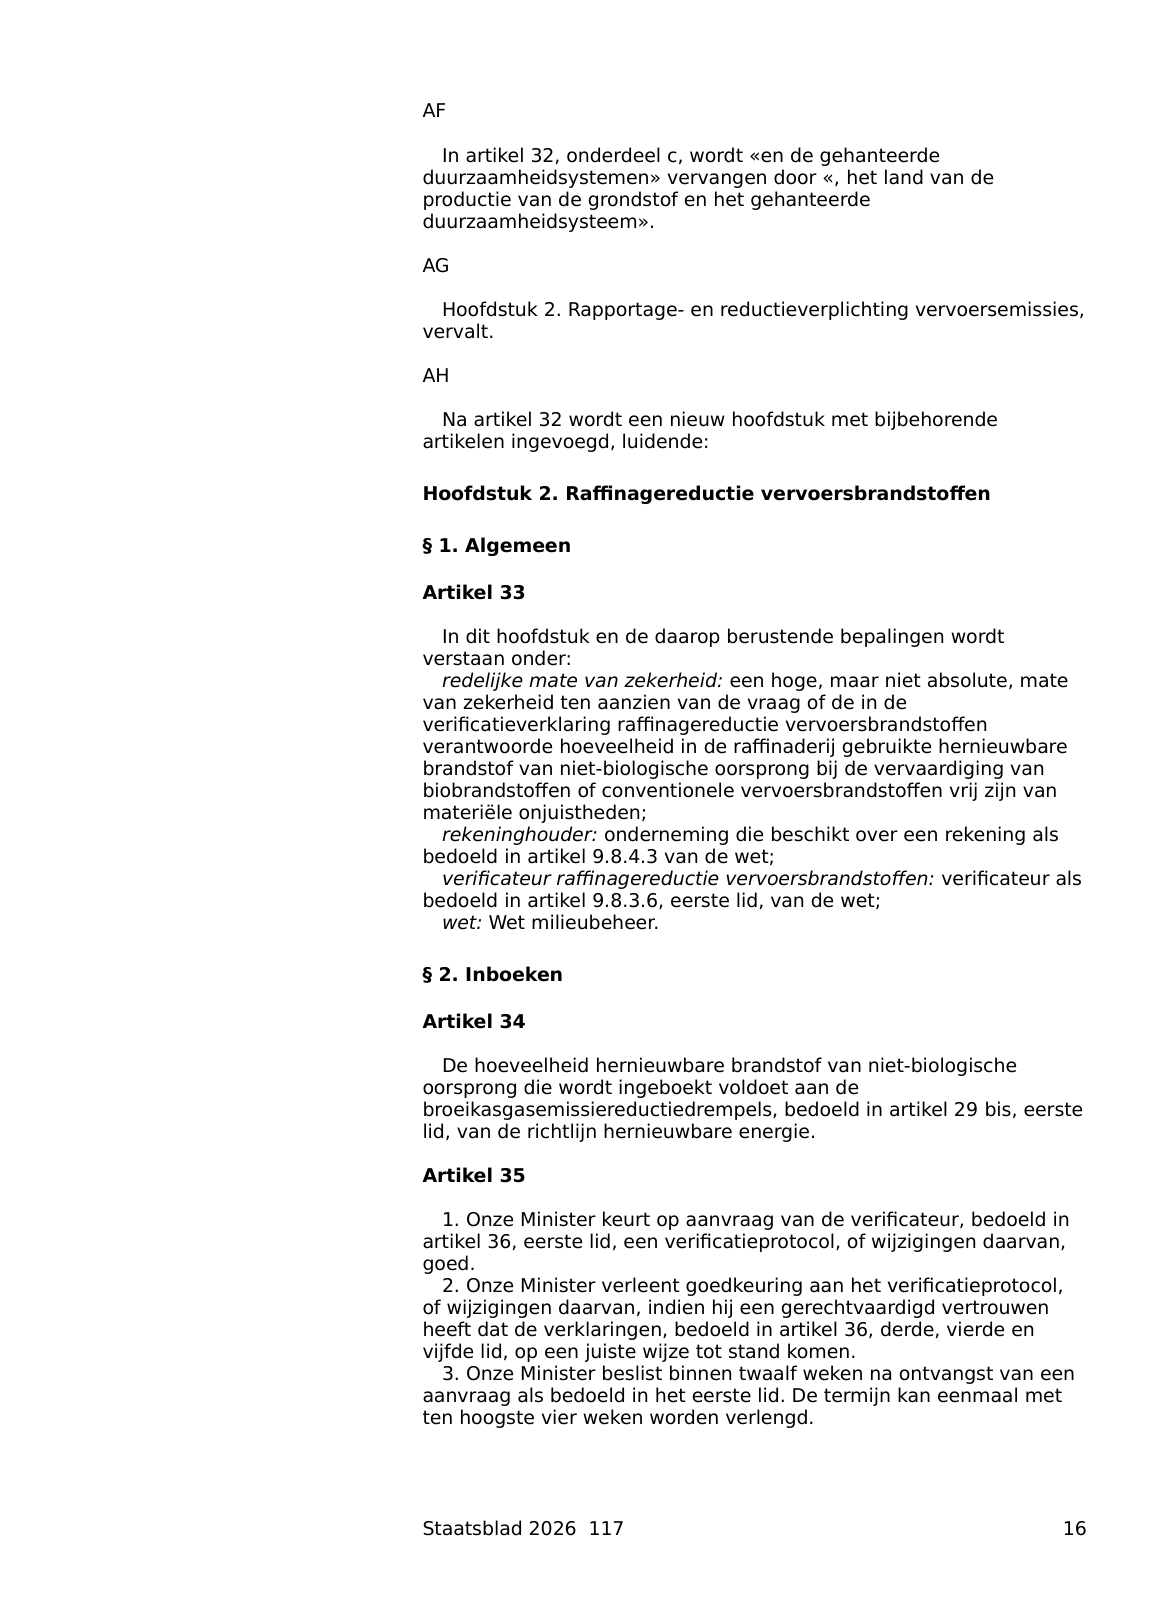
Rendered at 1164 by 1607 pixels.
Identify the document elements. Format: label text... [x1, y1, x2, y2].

text verificateur raffinagereductie vervoersbrandstoffen: verificateur als bedoeld in artikel 9.8.3.6, eerste lid, van de wet; [422, 868, 1087, 912]
text AF [422, 100, 1087, 122]
subtitle § 1. Algemeen [422, 535, 1087, 557]
text 2. Onze Minister verleent goedkeuring aan het verificatieprotocol, of wijzigingen daarvan, indien hij een gerechtvaardigd vertrouwen heeft dat de verklaringen, bedoeld in artikel 36, derde, vierde en vijfde lid, op een juiste wijze tot stand komen. [422, 1275, 1087, 1363]
text redelijke mate van zekerheid: een hoge, maar niet absolute, mate van zekerheid ten aanzien van de vraag of de in de verificatieverklaring raffinagereductie vervoersbrandstoffen verantwoorde hoeveelheid in de raffinaderij gebruikte hernieuwbare brandstof van niet-biologische oorsprong bij de vervaardiging van biobrandstoffen of conventionele vervoersbrandstoffen vrij zijn van materiële onjuistheden; [422, 670, 1087, 824]
subtitle Artikel 33 [422, 582, 1087, 604]
subtitle Hoofdstuk 2. Raffinagereductie vervoersbrandstoffen [422, 483, 1087, 505]
text AG [422, 255, 1087, 277]
text 3. Onze Minister beslist binnen twaalf weken na ontvangst van een aanvraag als bedoeld in het eerste lid. De termijn kan eenmaal met ten hoogste vier weken worden verlengd. [422, 1363, 1087, 1429]
text rekeninghouder: onderneming die beschikt over een rekening als bedoeld in artikel 9.8.4.3 van de wet; [422, 824, 1087, 868]
text In dit hoofdstuk en de daarop berustende bepalingen wordt verstaan onder: [422, 626, 1087, 670]
text wet: Wet milieubeheer. [422, 912, 1087, 934]
subtitle Artikel 34 [422, 1011, 1087, 1033]
text AH [422, 365, 1087, 387]
subtitle § 2. Inboeken [422, 964, 1087, 986]
text Hoofdstuk 2. Rapportage- en reductieverplichting vervoersemissies, vervalt. [422, 299, 1087, 343]
text De hoeveelheid hernieuwbare brandstof van niet-biologische oorsprong die wordt ingeboekt voldoet aan de broeikasgasemissiereductiedrempels, bedoeld in artikel 29 bis, eerste lid, van de richtlijn hernieuwbare energie. [422, 1055, 1087, 1143]
text 1. Onze Minister keurt op aanvraag van de verificateur, bedoeld in artikel 36, eerste lid, een verificatieprotocol, of wijzigingen daarvan, goed. [422, 1209, 1087, 1275]
text Na artikel 32 wordt een nieuw hoofdstuk met bijbehorende artikelen ingevoegd, luidende: [422, 409, 1087, 453]
subtitle Artikel 35 [422, 1165, 1087, 1187]
text In artikel 32, onderdeel c, wordt «en de gehanteerde duurzaamheidsystemen» vervangen door «, het land van de productie van de grondstof en het gehanteerde duurzaamheidsysteem». [422, 144, 1087, 232]
